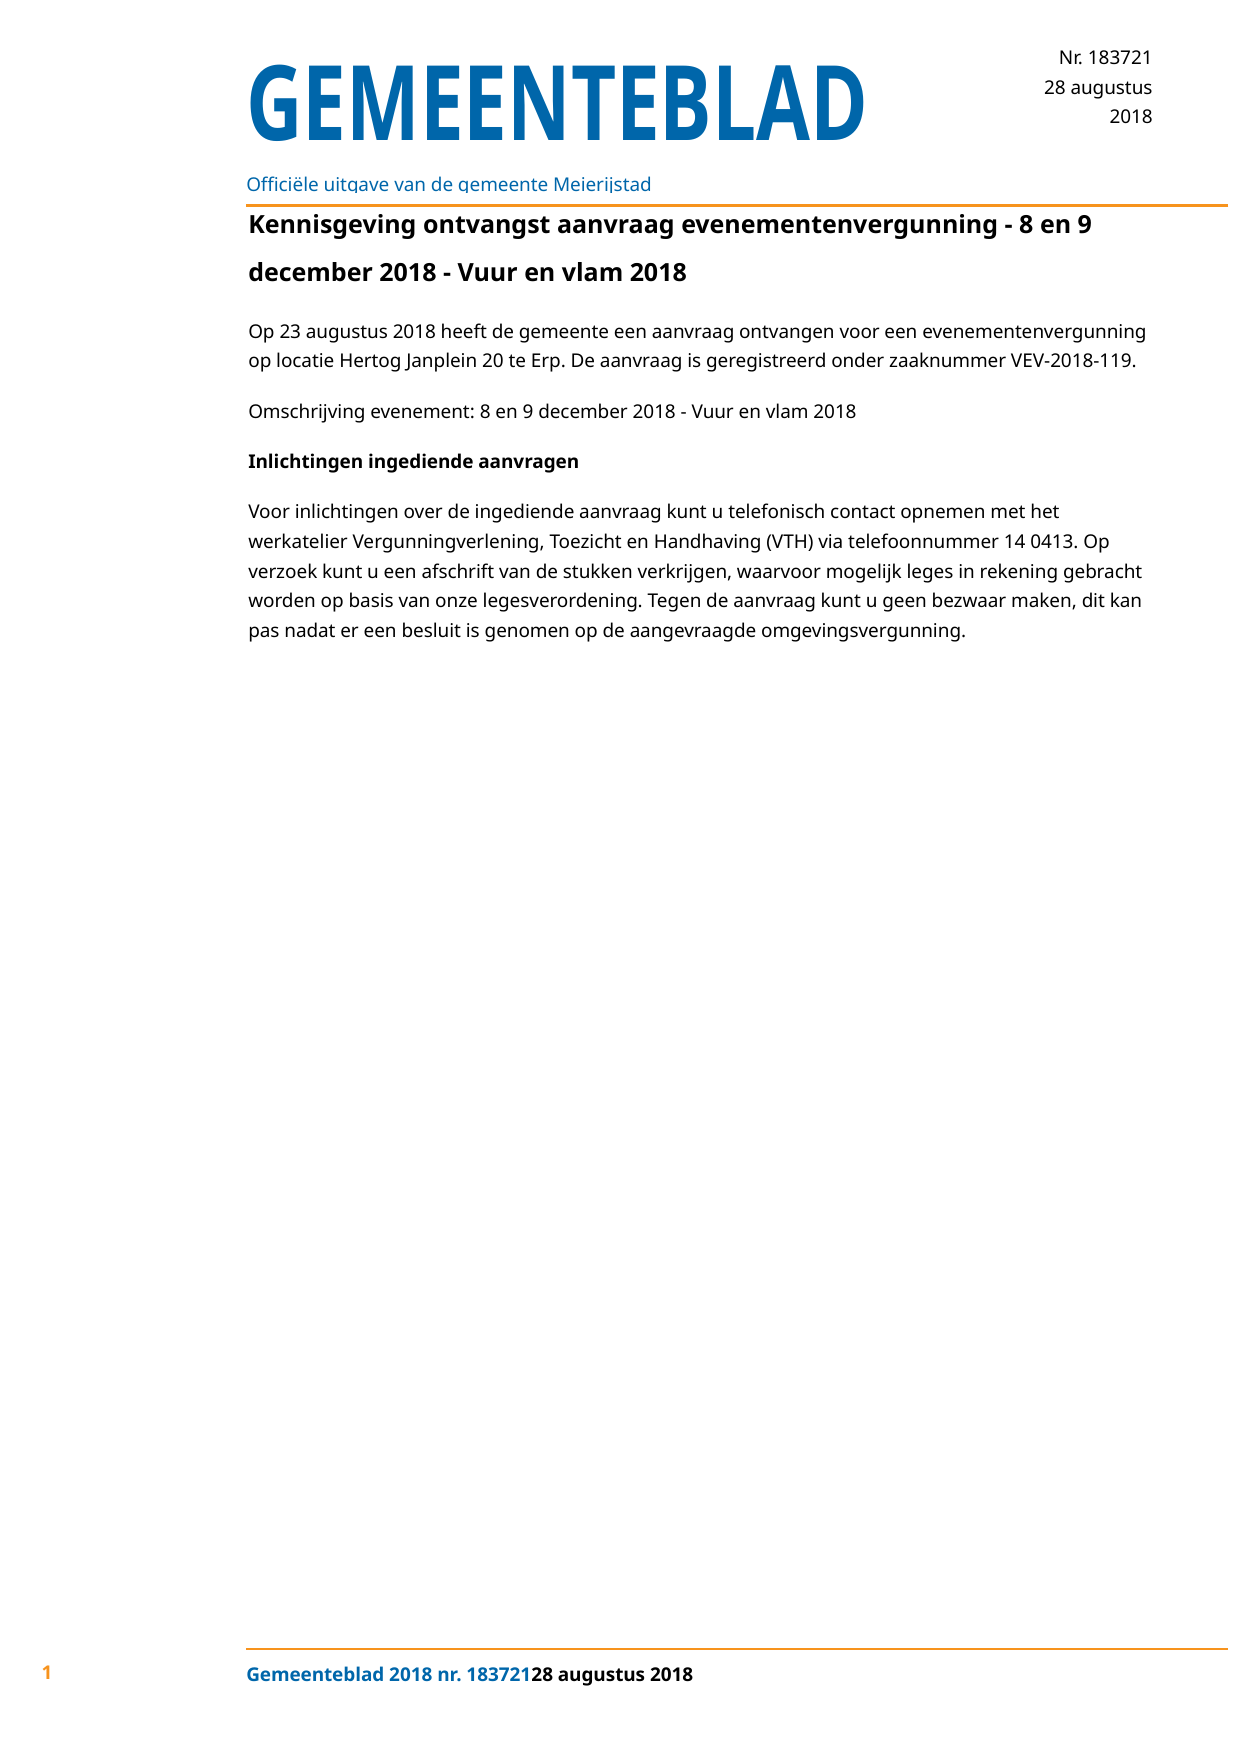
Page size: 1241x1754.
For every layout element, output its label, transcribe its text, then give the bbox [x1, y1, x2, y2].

picture [41, 47, 231, 172]
text Omschrijving evenement: 8 en 9 december 2018 - Vuur en vlam 2018 [248, 398, 1152, 424]
text Op 23 augustus 2018 heeft de gemeente een aanvraag ontvangen voor een evenementenvergunning op locatie Hertog Janplein 20 te Erp. De aanvraag is geregistreerd onder zaaknummer VEV-2018-119. [248, 318, 1152, 373]
text Inlichtingen ingediende aanvragen [248, 448, 1152, 474]
text Kennisgeving ontvangst aanvraag evenementenvergunning - 8 en 9 december 2018 - Vuur en vlam 2018 [248, 207, 1152, 288]
text Voor inlichtingen over de ingediende aanvraag kunt u telefonisch contact opnemen met het werkatelier Vergunningverlening, Toezicht en Handhaving (VTH) via telefoonnummer 14 0413. Op verzoek kunt u een afschrift van de stukken verkrijgen, waarvoor mogelijk leges in rekening gebracht worden op basis van onze legesverordening. Tegen de aanvraag kunt u geen bezwaar maken, dit kan pas nadat er een besluit is genomen op de aangevraagde omgevingsvergunning. [248, 499, 1152, 643]
